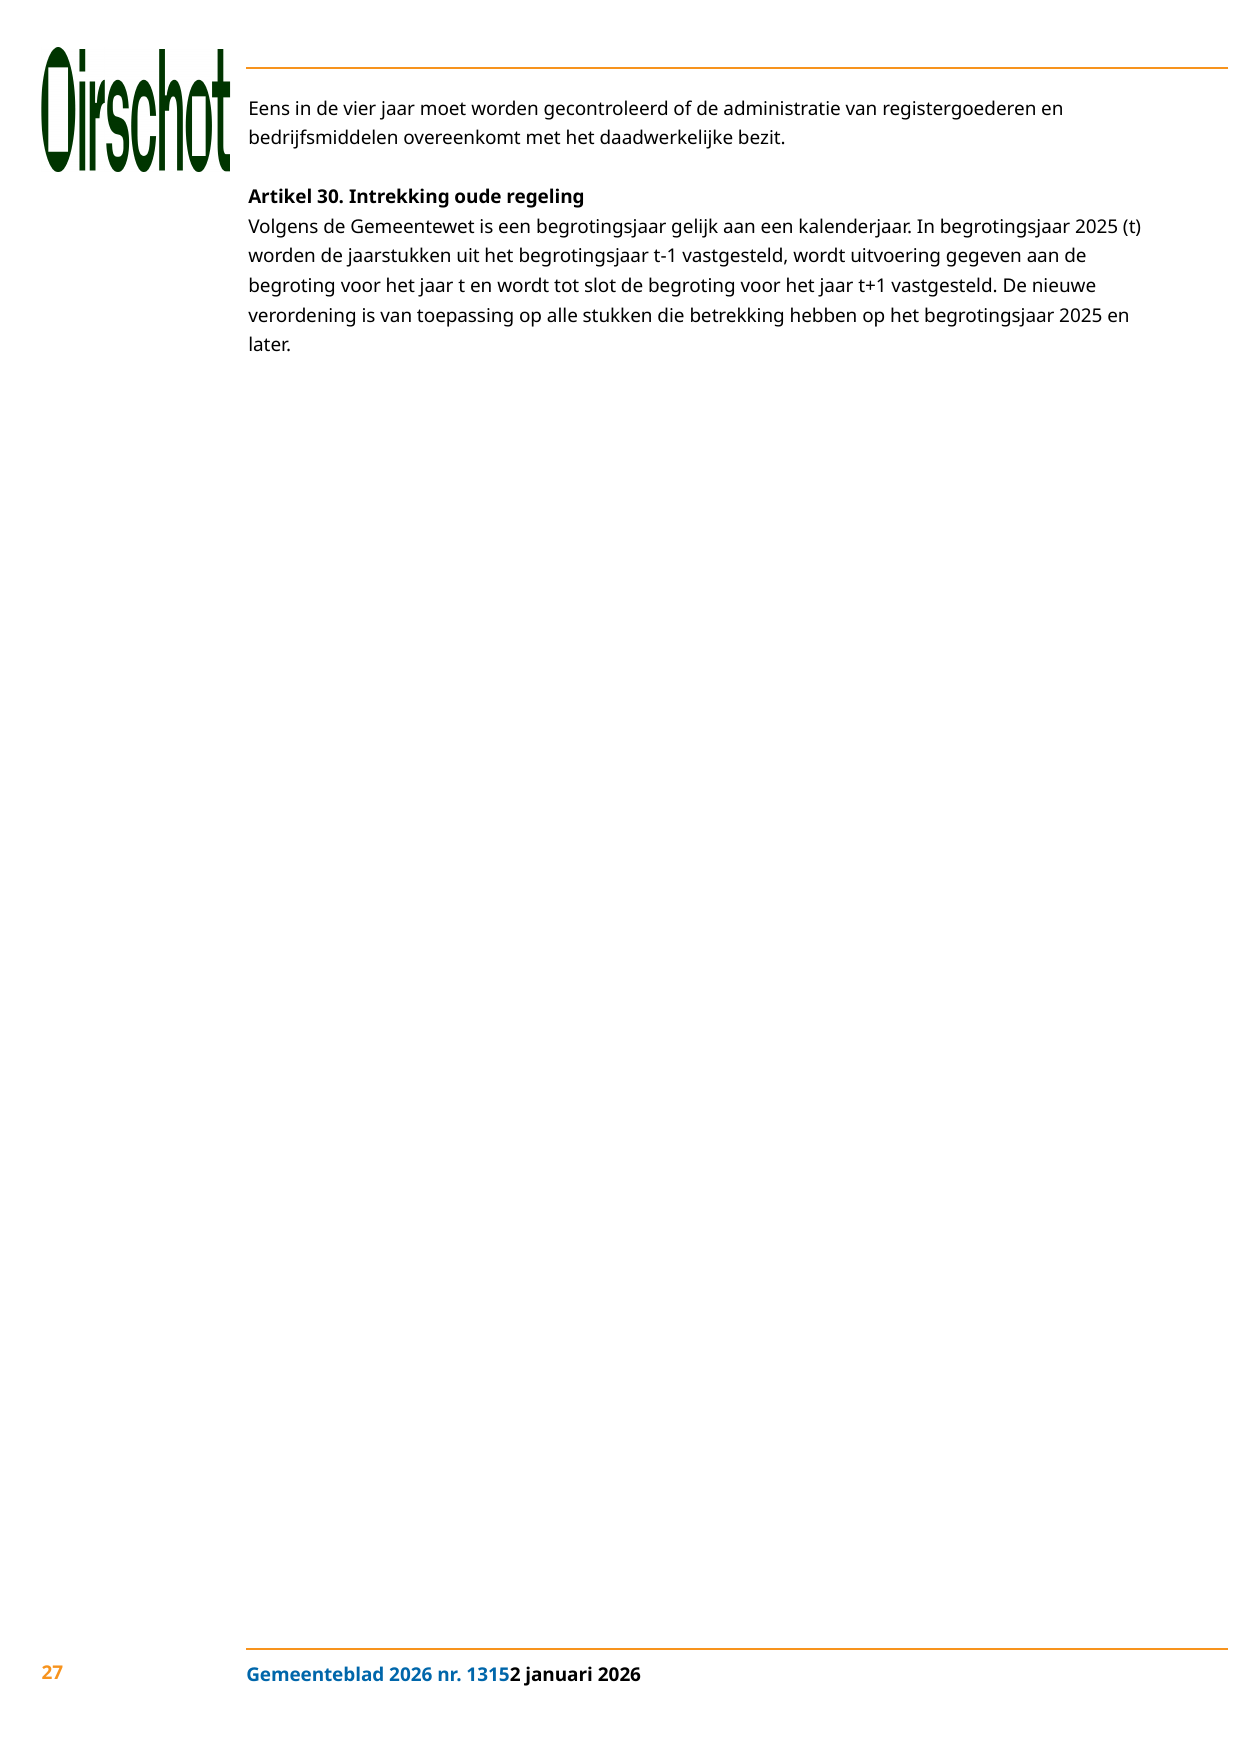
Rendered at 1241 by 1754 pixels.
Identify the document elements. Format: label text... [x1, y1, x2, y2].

text Eens in de vier jaar moet worden gecontroleerd of de administratie van registergoederen en bedrijfsmiddelen overeenkomt met het daadwerkelijke bezit. [248, 95, 1152, 150]
picture [41, 47, 231, 172]
text Volgens de Gemeentewet is een begrotingsjaar gelijk aan een kalenderjaar. In begrotingsjaar 2025 (t) worden de jaarstukken uit het begrotingsjaar t-1 vastgesteld, wordt uitvoering gegeven aan de begroting voor het jaar t en wordt tot slot de begroting voor het jaar t+1 vastgesteld. De nieuwe verordening is van toepassing op alle stukken die betrekking hebben op het begrotingsjaar 2025 en later. [248, 213, 1152, 357]
text Artikel 30. Intrekking oude regeling [248, 183, 1152, 209]
